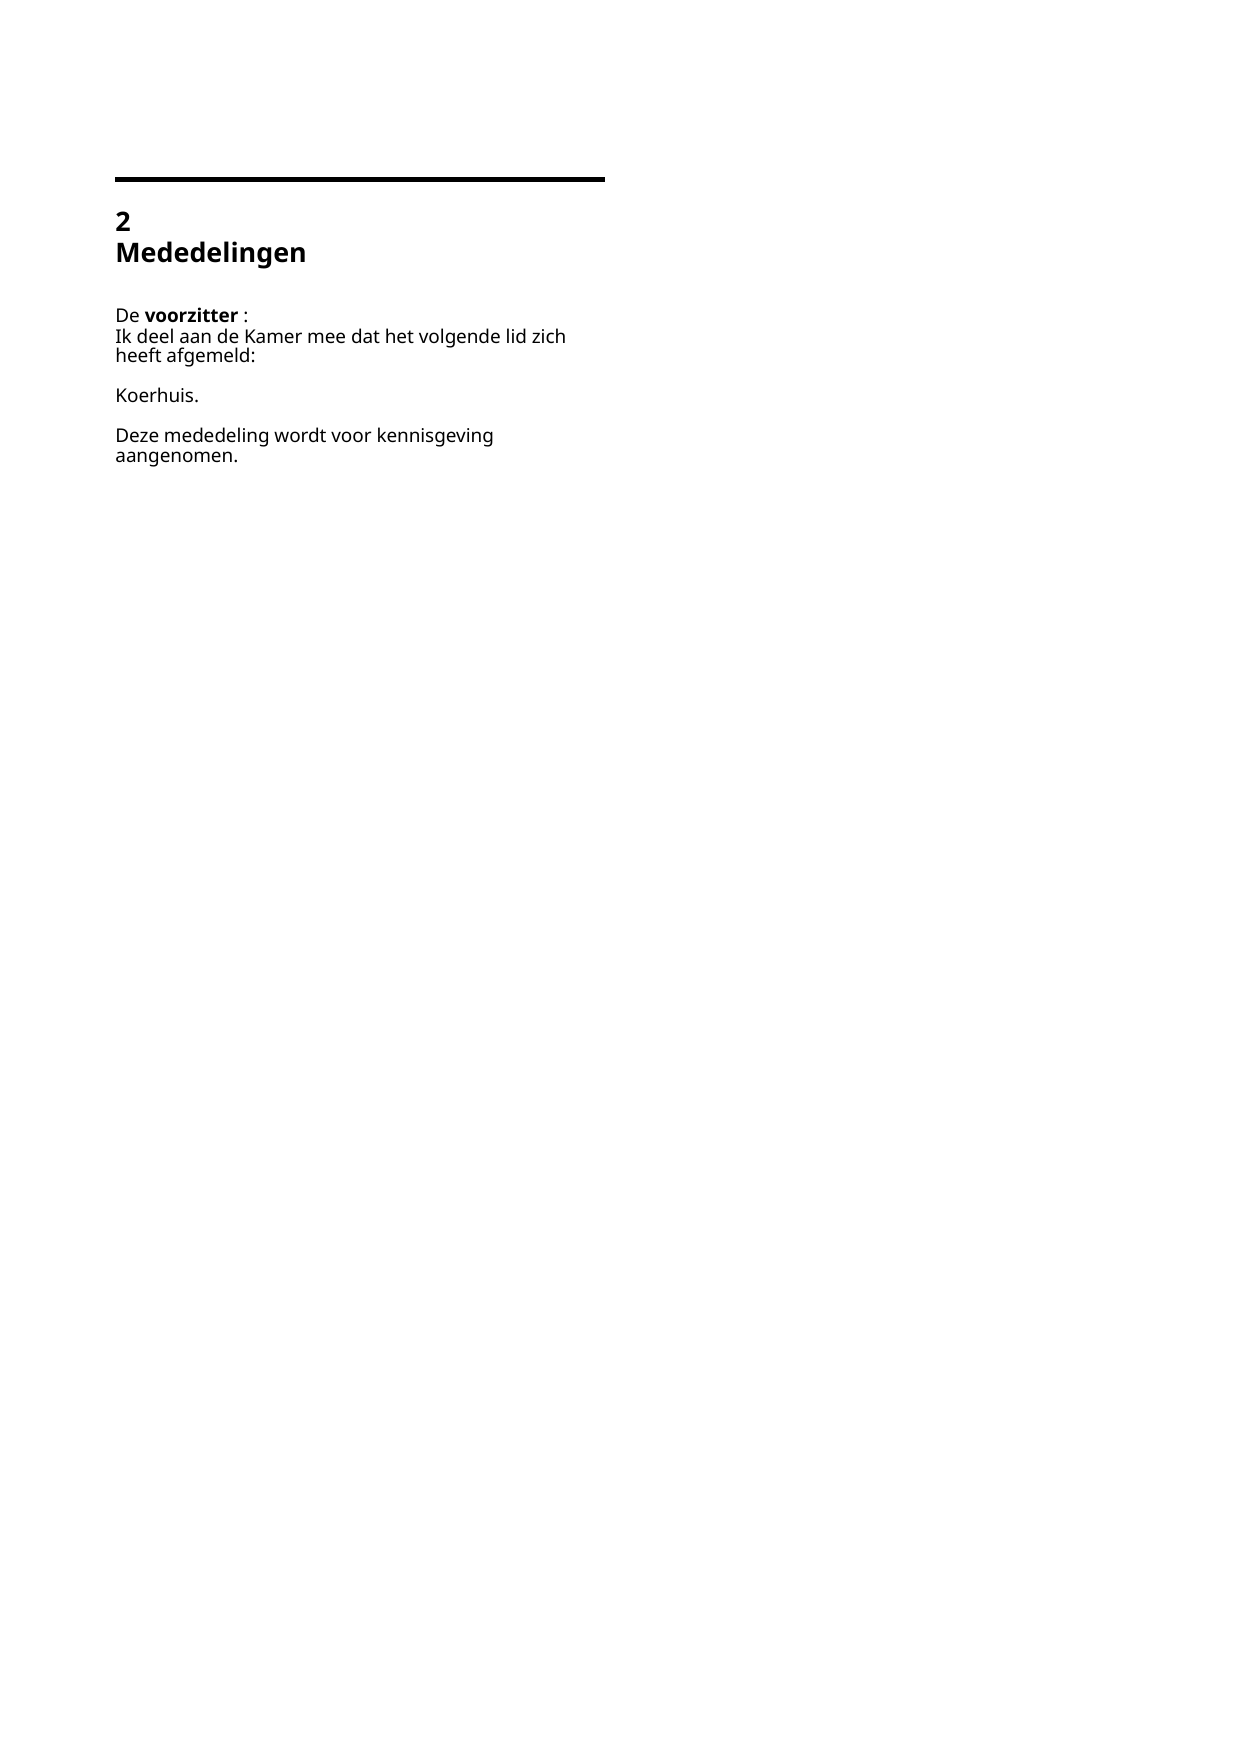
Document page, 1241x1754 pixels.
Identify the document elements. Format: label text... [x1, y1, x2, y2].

text Ik deel aan de Kamer mee dat het volgende lid zich heeft afgemeld: [115, 328, 605, 367]
text De voorzitter : [115, 302, 605, 328]
text Deze mededeling wordt voor kennisgeving aangenomen. [115, 427, 605, 466]
text 2 [115, 203, 605, 239]
text Koerhuis. [115, 387, 605, 407]
text Mededelingen [115, 239, 605, 283]
